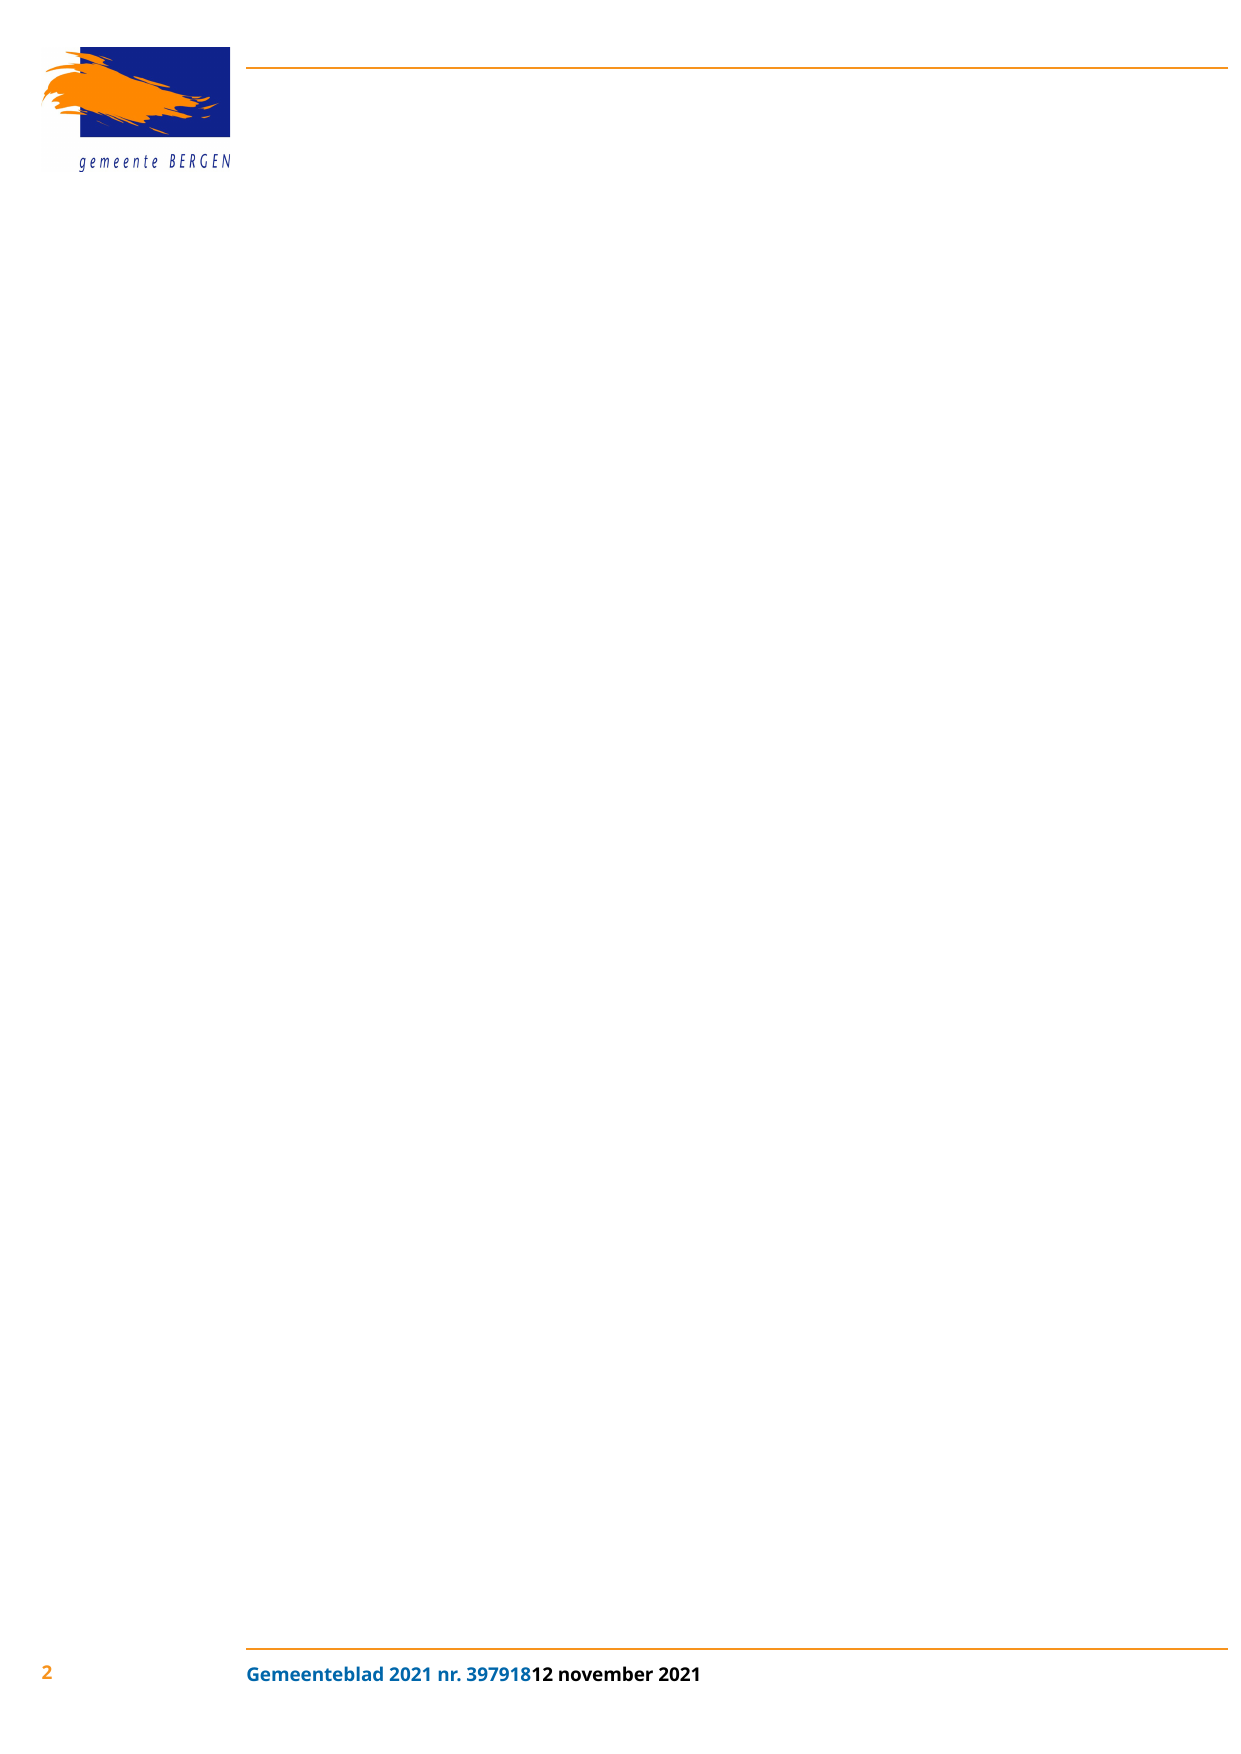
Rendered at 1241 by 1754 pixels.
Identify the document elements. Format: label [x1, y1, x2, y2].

picture [41, 47, 231, 172]
